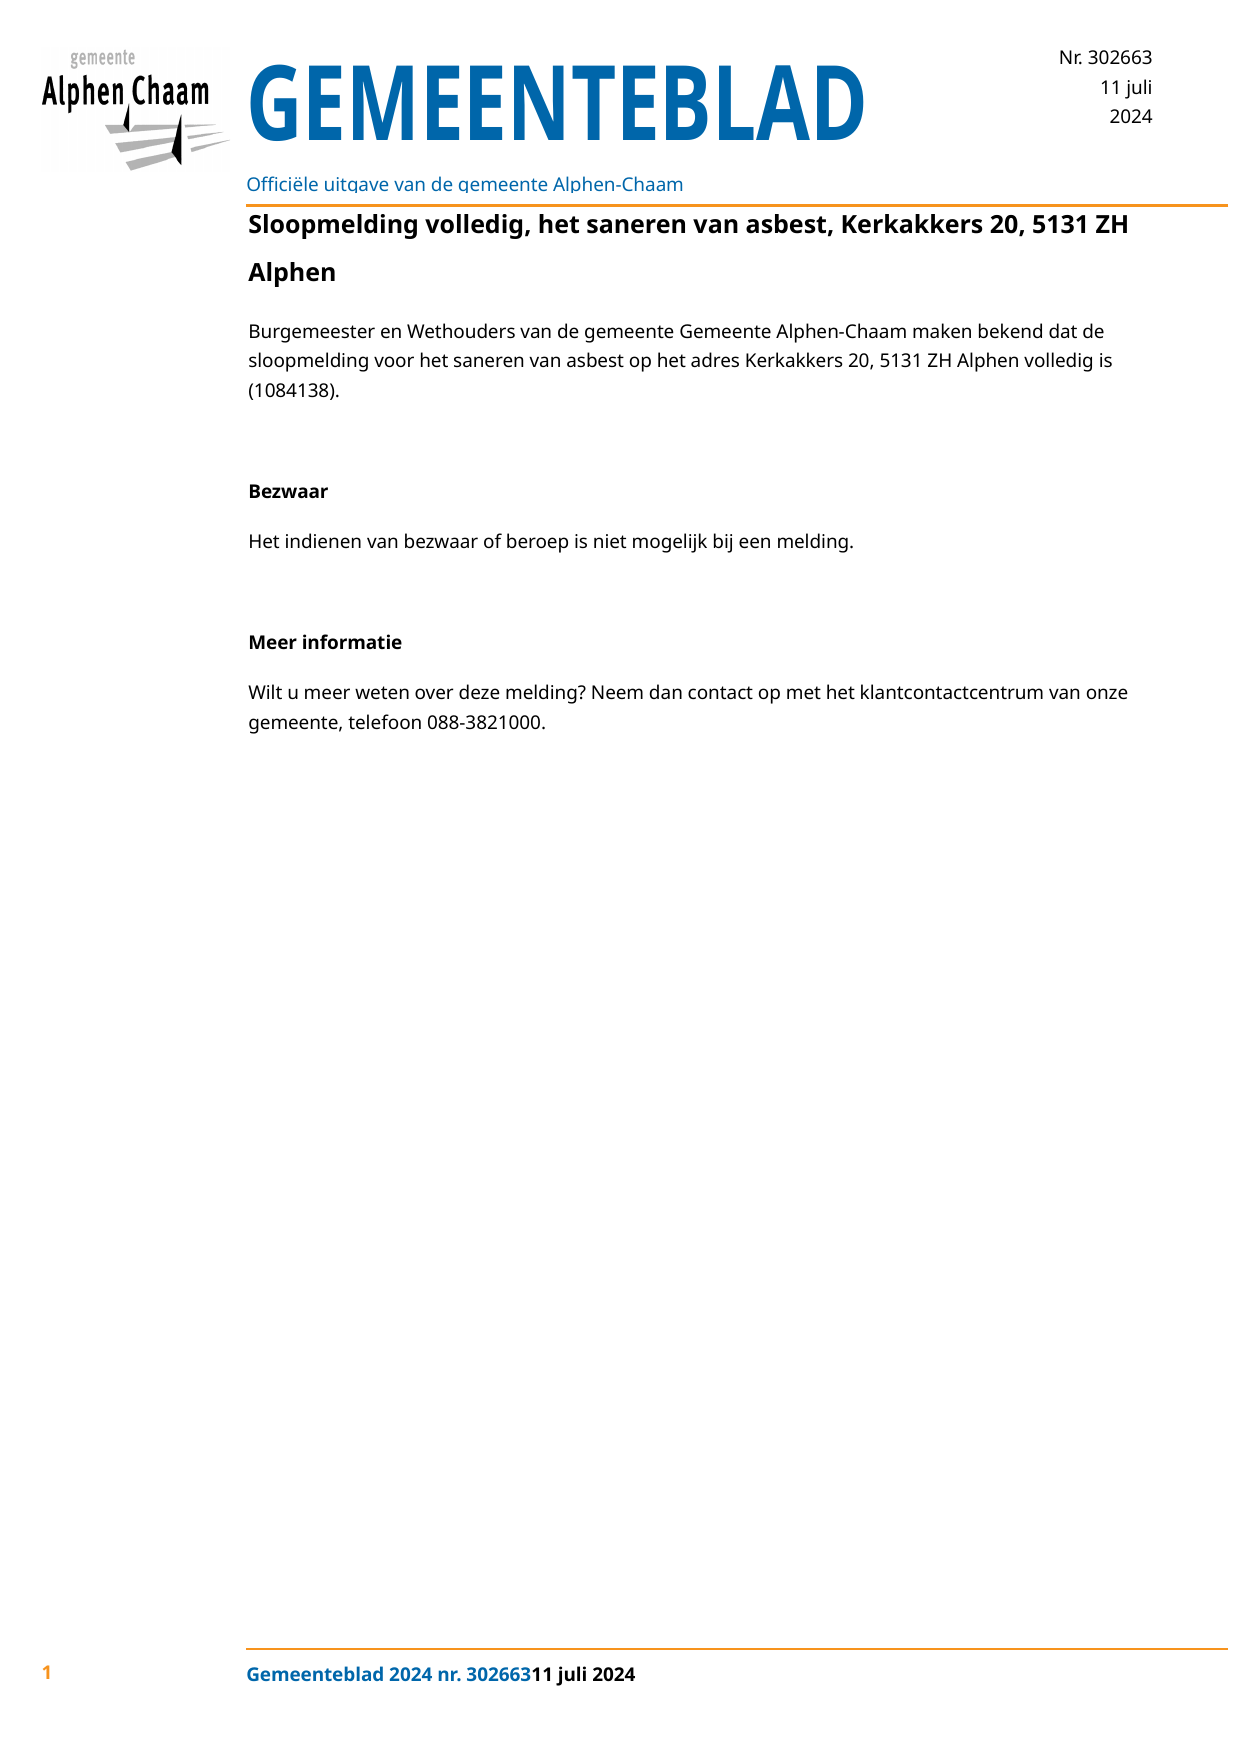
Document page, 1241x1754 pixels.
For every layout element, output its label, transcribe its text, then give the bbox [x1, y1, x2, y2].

text Burgemeester en Wethouders van de gemeente Gemeente Alphen-Chaam maken bekend dat de sloopmelding voor het saneren van asbest op het adres Kerkakkers 20, 5131 ZH Alphen volledig is (1084138). [248, 318, 1152, 403]
text Sloopmelding volledig, het saneren van asbest, Kerkakkers 20, 5131 ZH Alphen [248, 207, 1152, 288]
text Wilt u meer weten over deze melding? Neem dan contact op met het klantcontactcentrum van onze gemeente, telefoon 088-3821000. [248, 679, 1152, 735]
text Bezwaar [248, 478, 1152, 504]
text Meer informatie [248, 629, 1152, 655]
picture [41, 47, 231, 172]
text Het indienen van bezwaar of beroep is niet mogelijk bij een melding. [248, 528, 1152, 554]
